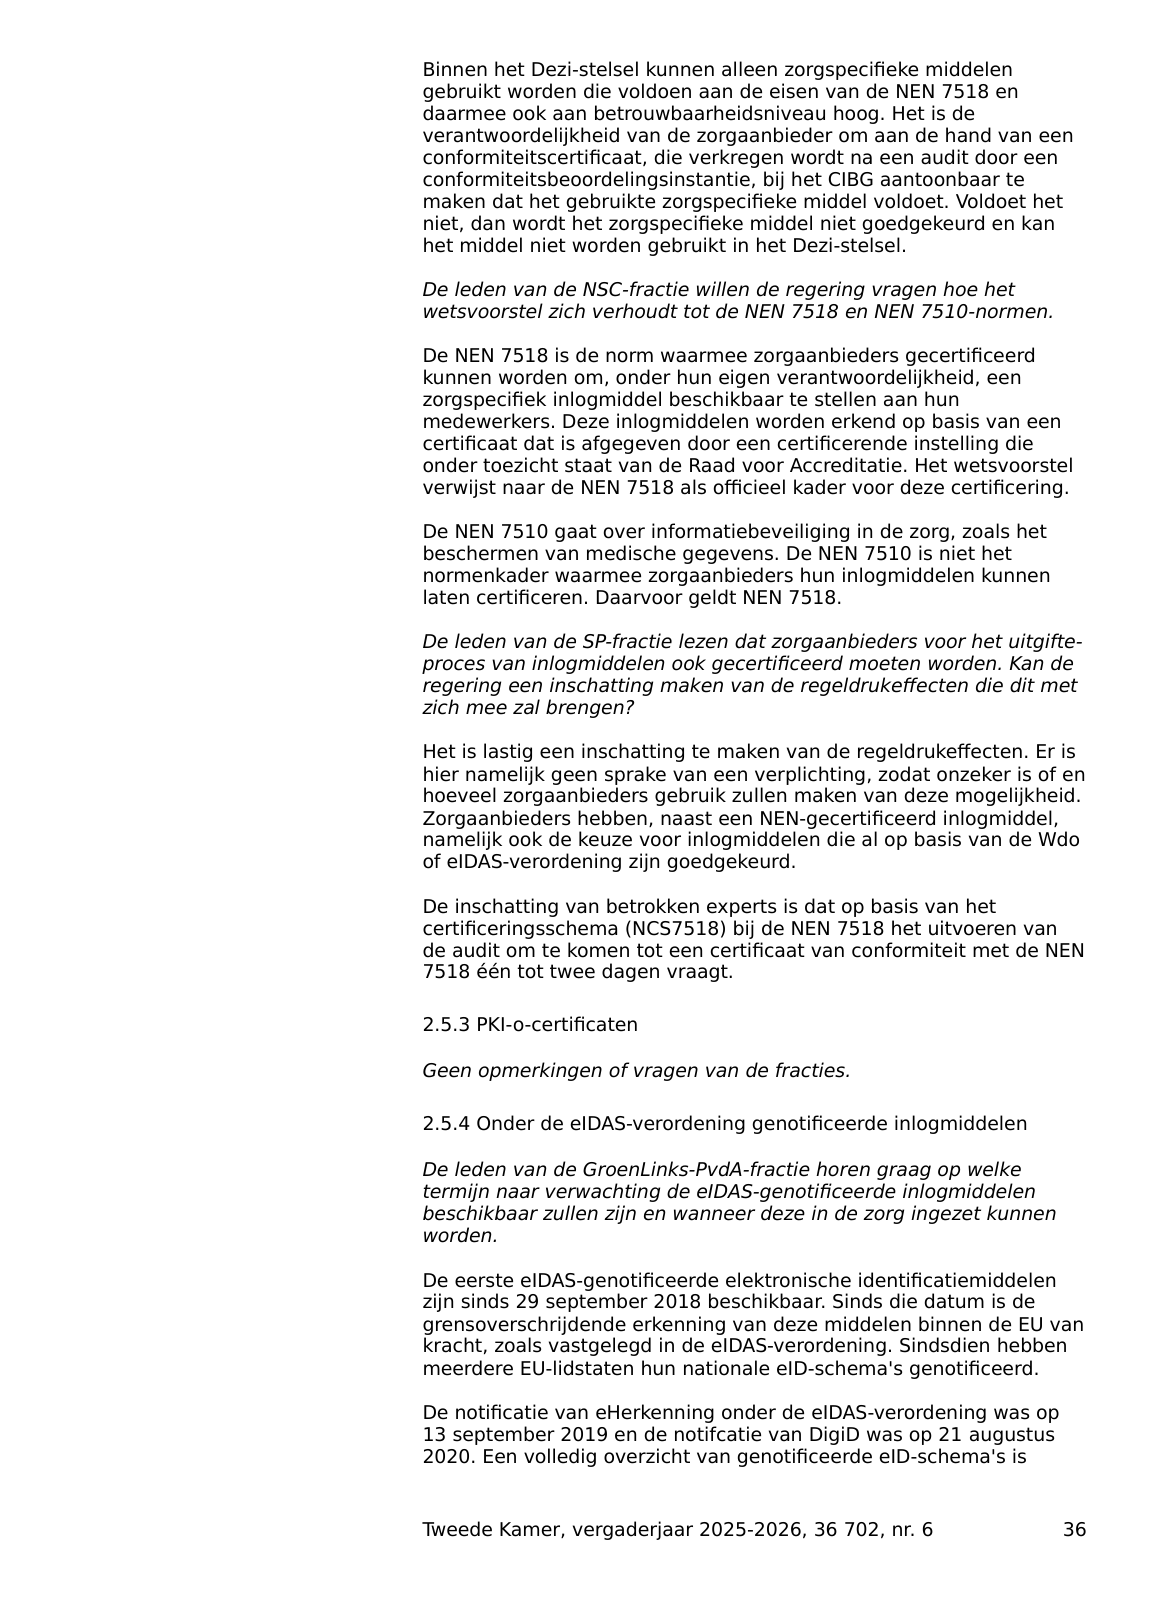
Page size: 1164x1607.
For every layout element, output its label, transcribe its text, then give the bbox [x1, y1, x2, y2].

text De eerste eIDAS-genotificeerde elektronische identificatiemiddelen zijn sinds 29 september 2018 beschikbaar. Sinds die datum is de grensoverschrijdende erkenning van deze middelen binnen de EU van kracht, zoals vastgelegd in de eIDAS-verordening. Sindsdien hebben meerdere EU-lidstaten hun nationale eID-schema's genotificeerd. [422, 1269, 1087, 1379]
text De inschatting van betrokken experts is dat op basis van het certificeringsschema (NCS7518) bij de NEN 7518 het uitvoeren van de audit om te komen tot een certificaat van conformiteit met de NEN 7518 één tot twee dagen vraagt. [422, 896, 1087, 983]
text Het is lastig een inschatting te maken van de regeldrukeffecten. Er is hier namelijk geen sprake van een verplichting, zodat onzeker is of en hoeveel zorgaanbieders gebruik zullen maken van deze mogelijkheid. Zorgaanbieders hebben, naast een NEN-gecertificeerd inlogmiddel, namelijk ook de keuze voor inlogmiddelen die al op basis van de Wdo of eIDAS-verordening zijn goedgekeurd. [422, 741, 1087, 873]
subtitle 2.5.4 Onder de eIDAS-verordening genotificeerde inlogmiddelen [422, 1112, 1087, 1134]
text De notificatie van eHerkenning onder de eIDAS-verordening was op 13 september 2019 en de notifcatie van DigiD was op 21 augustus 2020. Een volledig overzicht van genotificeerde eID-schema's is [422, 1402, 1087, 1467]
text De leden van de NSC-fractie willen de regering vragen hoe het wetsvoorstel zich verhoudt tot de NEN 7518 en NEN 7510-normen. [422, 279, 1087, 323]
text De leden van de GroenLinks-PvdA-fractie horen graag op welke termijn naar verwachting de eIDAS-genotificeerde inlogmiddelen beschikbaar zullen zijn en wanneer deze in de zorg ingezet kunnen worden. [422, 1159, 1087, 1247]
subtitle 2.5.3 PKI-o-certificaten [422, 1013, 1087, 1035]
text Binnen het Dezi-stelsel kunnen alleen zorgspecifieke middelen gebruikt worden die voldoen aan de eisen van de NEN 7518 en daarmee ook aan betrouwbaarheidsniveau hoog. Het is de verantwoordelijkheid van de zorgaanbieder om aan de hand van een conformiteitscertificaat, die verkregen wordt na een audit door een conformiteitsbeoordelingsinstantie, bij het CIBG aantoonbaar te maken dat het gebruikte zorgspecifieke middel voldoet. Voldoet het niet, dan wordt het zorgspecifieke middel niet goedgekeurd en kan het middel niet worden gebruikt in het Dezi-stelsel. [422, 59, 1087, 257]
text De NEN 7518 is de norm waarmee zorgaanbieders gecertificeerd kunnen worden om, onder hun eigen verantwoordelijkheid, een zorgspecifiek inlogmiddel beschikbaar te stellen aan hun medewerkers. Deze inlogmiddelen worden erkend op basis van een certificaat dat is afgegeven door een certificerende instelling die onder toezicht staat van de Raad voor Accreditatie. Het wetsvoorstel verwijst naar de NEN 7518 als officieel kader voor deze certificering. [422, 345, 1087, 499]
text De NEN 7510 gaat over informatiebeveiliging in de zorg, zoals het beschermen van medische gegevens. De NEN 7510 is niet het normenkader waarmee zorgaanbieders hun inlogmiddelen kunnen laten certificeren. Daarvoor geldt NEN 7518. [422, 521, 1087, 609]
text Geen opmerkingen of vragen van de fracties. [422, 1060, 1087, 1082]
text De leden van de SP-fractie lezen dat zorgaanbieders voor het uitgifte-proces van inlogmiddelen ook gecertificeerd moeten worden. Kan de regering een inschatting maken van de regeldrukeffecten die dit met zich mee zal brengen? [422, 631, 1087, 719]
